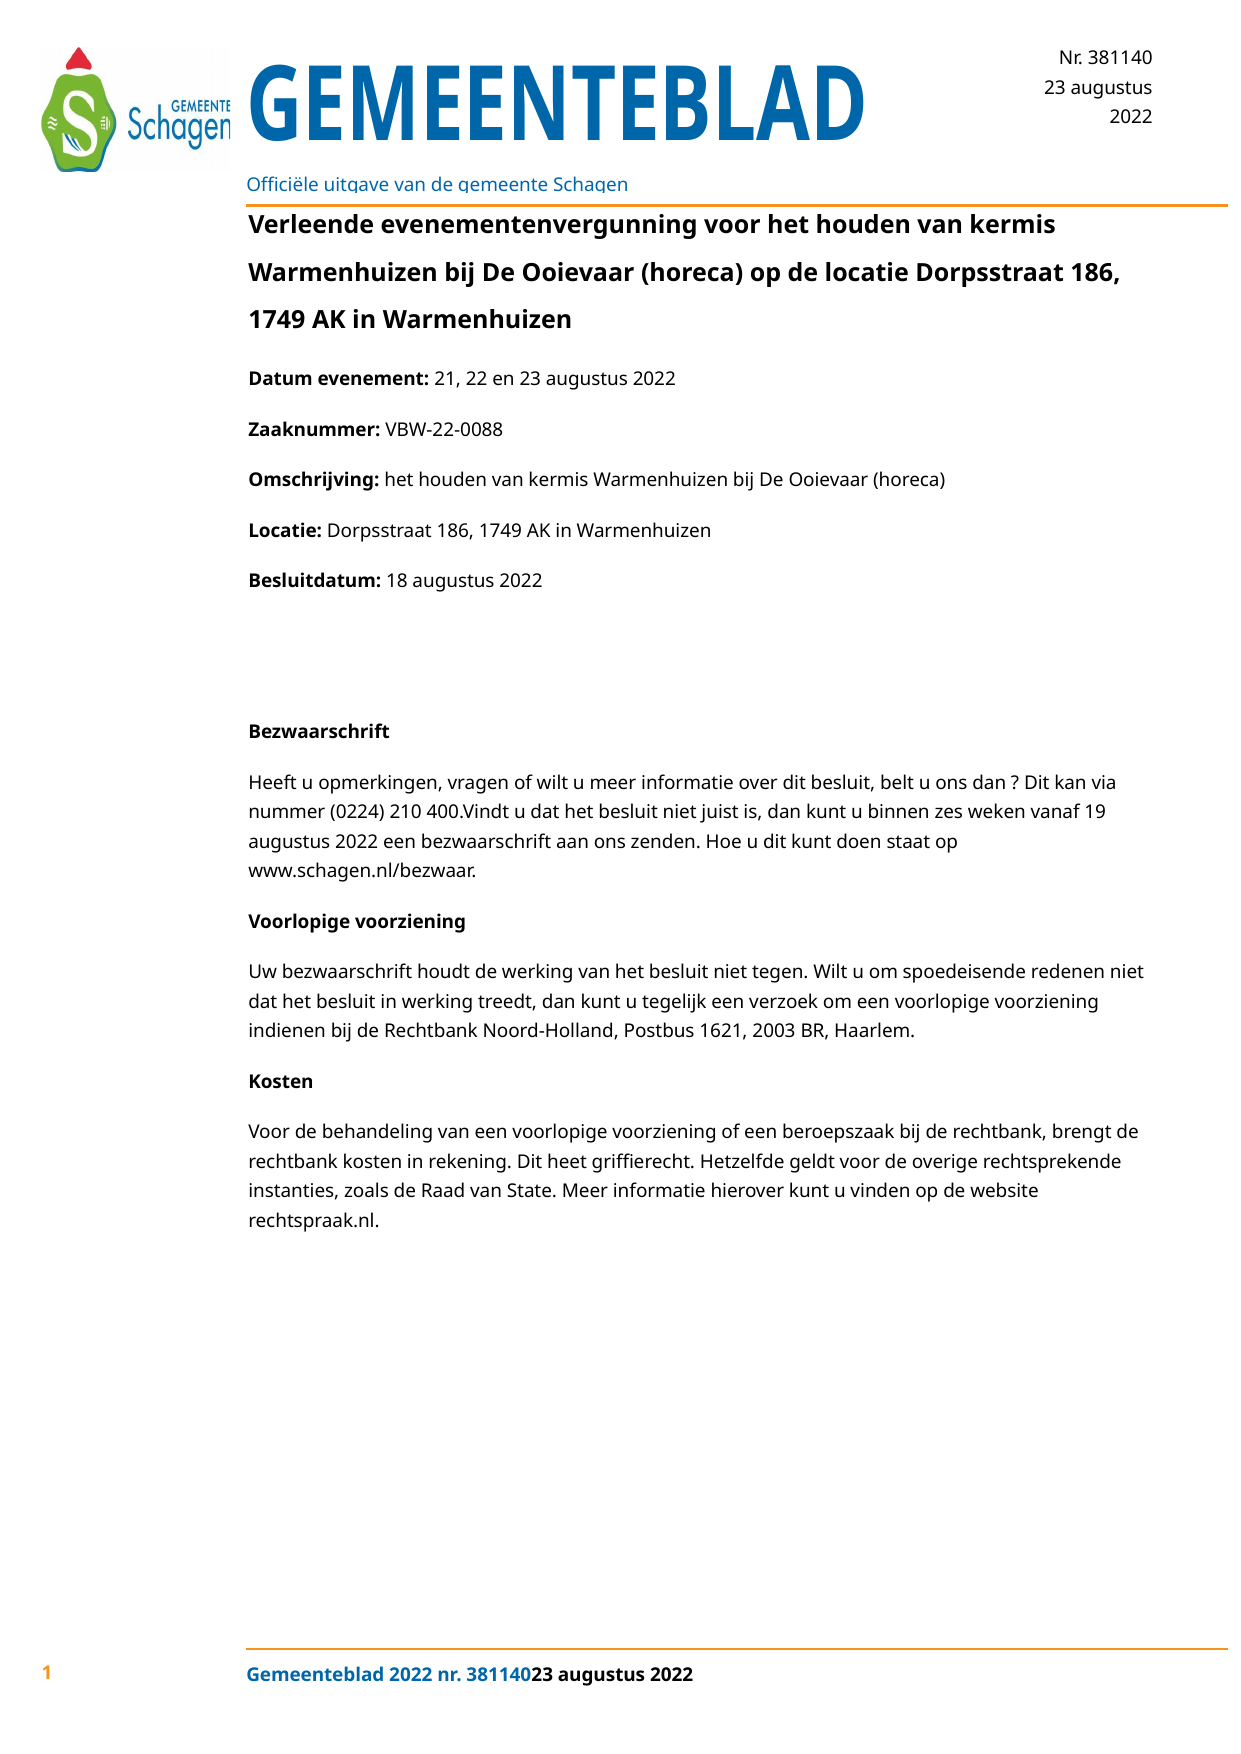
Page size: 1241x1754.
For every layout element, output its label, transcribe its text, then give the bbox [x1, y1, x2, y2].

text Voorlopige voorziening [248, 908, 1152, 934]
text Kosten [248, 1068, 1152, 1094]
text Bezwaarschrift [248, 718, 1152, 744]
text Besluitdatum: 18 augustus 2022 [248, 567, 1152, 593]
text Omschrijving: het houden van kermis Warmenhuizen bij De Ooievaar (horeca) [248, 466, 1152, 492]
text Verleende evenementenvergunning voor het houden van kermis Warmenhuizen bij De Ooievaar (horeca) op de locatie Dorpsstraat 186, 1749 AK in Warmenhuizen [248, 207, 1152, 336]
text Heeft u opmerkingen, vragen of wilt u meer informatie over dit besluit, belt u ons dan ? Dit kan via nummer (0224) 210 400.Vindt u dat het besluit niet juist is, dan kunt u binnen zes weken vanaf 19 augustus 2022 een bezwaarschrift aan ons zenden. Hoe u dit kunt doen staat op www.schagen.nl/bezwaar. [248, 769, 1152, 883]
text Zaaknummer: VBW-22-0088 [248, 416, 1152, 442]
text Uw bezwaarschrift houdt de werking van het besluit niet tegen. Wilt u om spoedeisende redenen niet dat het besluit in werking treedt, dan kunt u tegelijk een verzoek om een voorlopige voorziening indienen bij de Rechtbank Noord-Holland, Postbus 1621, 2003 BR, Haarlem. [248, 958, 1152, 1043]
text Voor de behandeling van een voorlopige voorziening of een beroepszaak bij de rechtbank, brengt de rechtbank kosten in rekening. Dit heet griffierecht. Hetzelfde geldt voor de overige rechtsprekende instanties, zoals de Raad van State. Meer informatie hierover kunt u vinden op de website rechtspraak.nl. [248, 1118, 1152, 1233]
picture [41, 47, 231, 172]
text Locatie: Dorpsstraat 186, 1749 AK in Warmenhuizen [248, 517, 1152, 542]
text Datum evenement: 21, 22 en 23 augustus 2022 [248, 366, 1152, 391]
